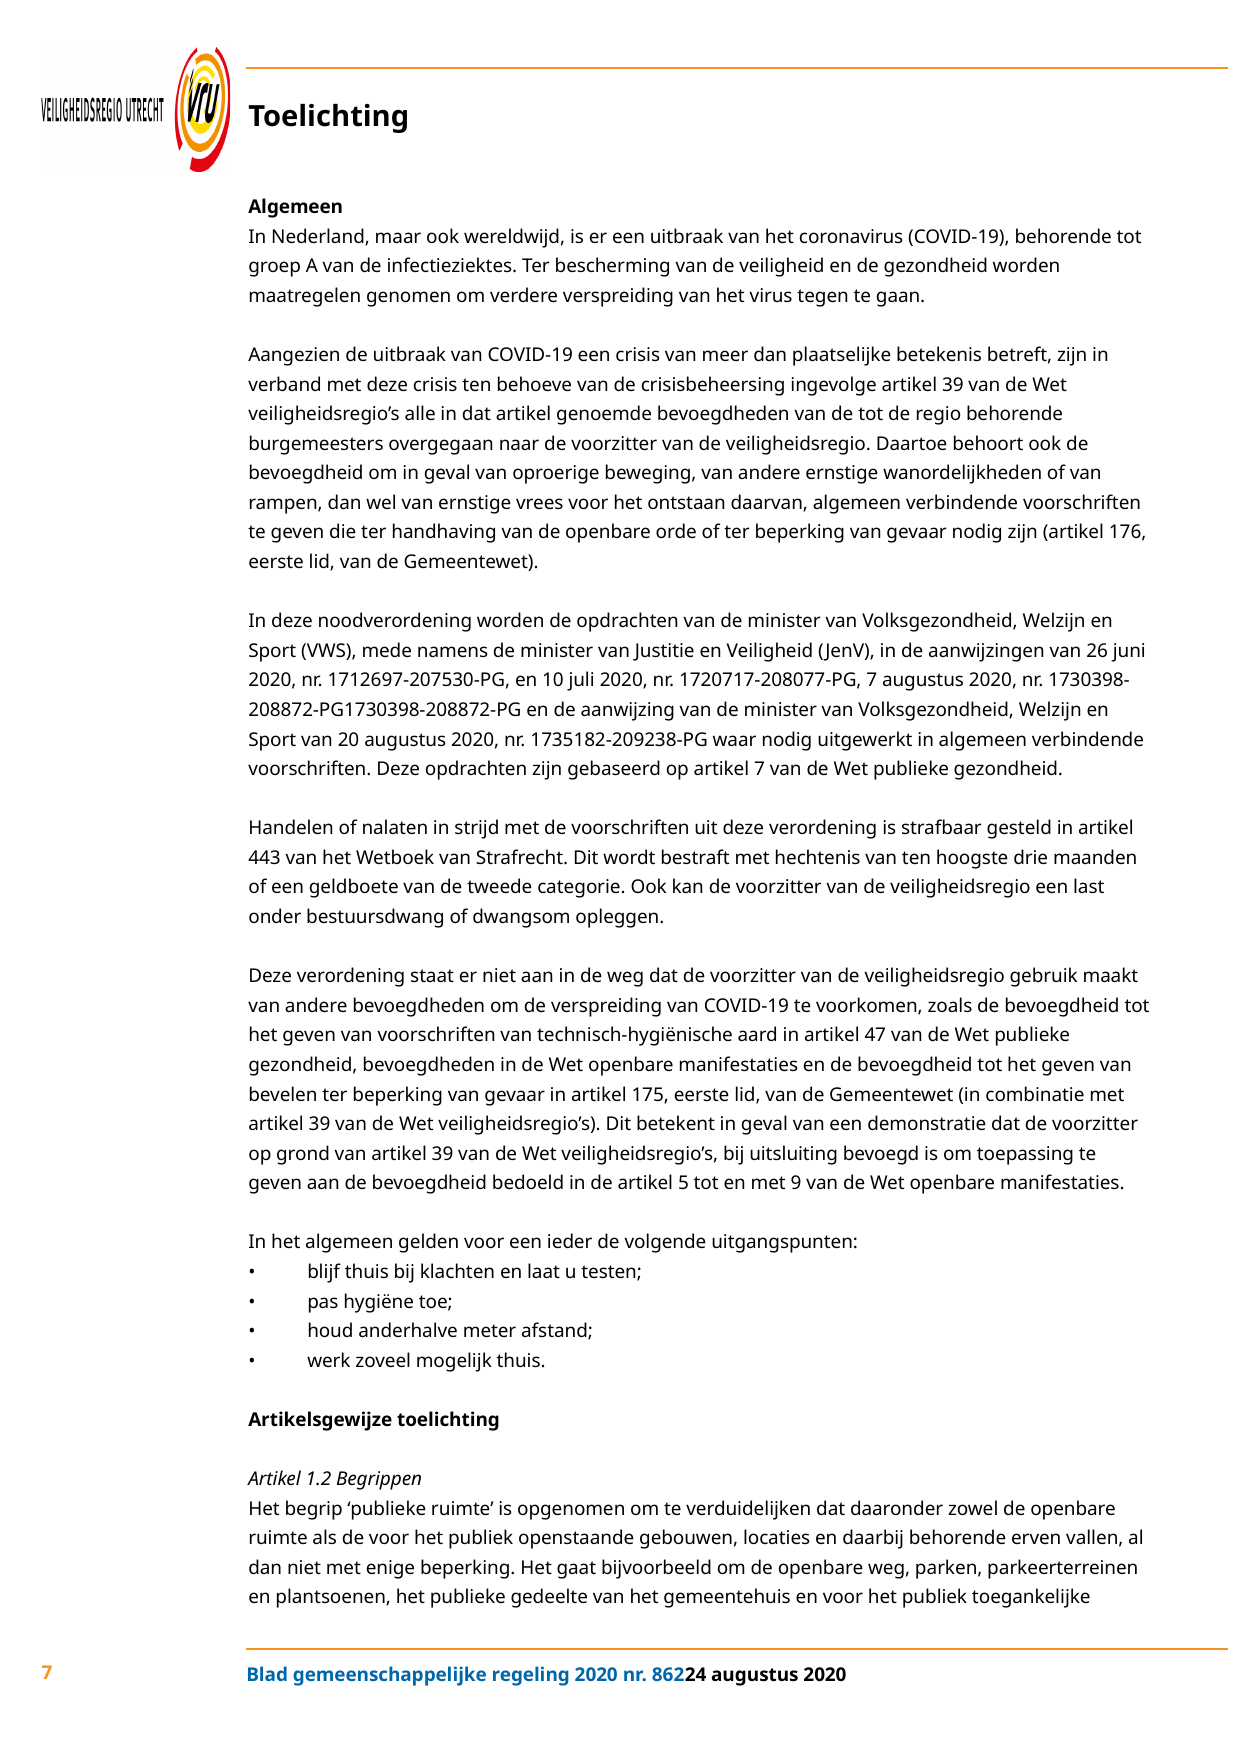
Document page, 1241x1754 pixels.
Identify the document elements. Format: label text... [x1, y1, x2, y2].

text Toelichting [248, 95, 1152, 134]
text In deze noodverordening worden de opdrachten van de minister van Volksgezondheid, Welzijn en Sport (VWS), mede namens de minister van Justitie en Veiligheid (JenV), in de aanwijzingen van 26 juni 2020, nr. 1712697-207530-PG, en 10 juli 2020, nr. 1720717-208077-PG, 7 augustus 2020, nr. 1730398-208872-PG1730398-208872-PG en de aanwijzing van de minister van Volksgezondheid, Welzijn en Sport van 20 augustus 2020, nr. 1735182-209238-PG waar nodig uitgewerkt in algemeen verbindende voorschriften. Deze opdrachten zijn gebaseerd op artikel 7 van de Wet publieke gezondheid. [248, 607, 1152, 781]
text In Nederland, maar ook wereldwijd, is er een uitbraak van het coronavirus (COVID-19), behorende tot groep A van de infectieziektes. Ter bescherming van de veiligheid en de gezondheid worden maatregelen genomen om verdere verspreiding van het virus tegen te gaan. [248, 223, 1152, 308]
list houd anderhalve meter afstand; [248, 1317, 1152, 1343]
list blijf thuis bij klachten en laat u testen; [248, 1258, 1152, 1284]
list pas hygiëne toe; [248, 1288, 1152, 1313]
text Artikel 1.2 Begrippen [248, 1465, 1152, 1491]
list werk zoveel mogelijk thuis. [248, 1347, 1152, 1373]
text Artikelsgewijze toelichting [248, 1406, 1152, 1432]
text Handelen of nalaten in strijd met de voorschriften uit deze verordening is strafbaar gesteld in artikel 443 van het Wetboek van Strafrecht. Dit wordt bestraft met hechtenis van ten hoogste drie maanden of een geldboete van de tweede categorie. Ook kan de voorzitter van de veiligheidsregio een last onder bestuursdwang of dwangsom opleggen. [248, 814, 1152, 929]
picture [41, 47, 231, 172]
text Aangezien de uitbraak van COVID-19 een crisis van meer dan plaatselijke betekenis betreft, zijn in verband met deze crisis ten behoeve van de crisisbeheersing ingevolge artikel 39 van de Wet veiligheidsregio’s alle in dat artikel genoemde bevoegdheden van de tot de regio behorende burgemeesters overgegaan naar de voorzitter van de veiligheidsregio. Daartoe behoort ook de bevoegdheid om in geval van oproerige beweging, van andere ernstige wanordelijkheden of van rampen, dan wel van ernstige vrees voor het ontstaan daarvan, algemeen verbindende voorschriften te geven die ter handhaving van de openbare orde of ter beperking van gevaar nodig zijn (artikel 176, eerste lid, van de Gemeentewet). [248, 341, 1152, 574]
text Algemeen [248, 193, 1152, 219]
text Het begrip ‘publieke ruimte’ is opgenomen om te verduidelijken dat daaronder zowel de openbare ruimte als de voor het publiek openstaande gebouwen, locaties en daarbij behorende erven vallen, al dan niet met enige beperking. Het gaat bijvoorbeeld om de openbare weg, parken, parkeerterreinen en plantsoenen, het publieke gedeelte van het gemeentehuis en voor het publiek toegankelijke [248, 1495, 1152, 1609]
text Deze verordening staat er niet aan in de weg dat de voorzitter van de veiligheidsregio gebruik maakt van andere bevoegdheden om de verspreiding van COVID-19 te voorkomen, zoals de bevoegdheid tot het geven van voorschriften van technisch-hygiënische aard in artikel 47 van de Wet publieke gezondheid, bevoegdheden in de Wet openbare manifestaties en de bevoegdheid tot het geven van bevelen ter beperking van gevaar in artikel 175, eerste lid, van de Gemeentewet (in combinatie met artikel 39 van de Wet veiligheidsregio’s). Dit betekent in geval van een demonstratie dat de voorzitter op grond van artikel 39 van de Wet veiligheidsregio’s, bij uitsluiting bevoegd is om toepassing te geven aan de bevoegdheid bedoeld in de artikel 5 tot en met 9 van de Wet openbare manifestaties. [248, 962, 1152, 1195]
text In het algemeen gelden voor een ieder de volgende uitgangspunten: [248, 1229, 1152, 1254]
